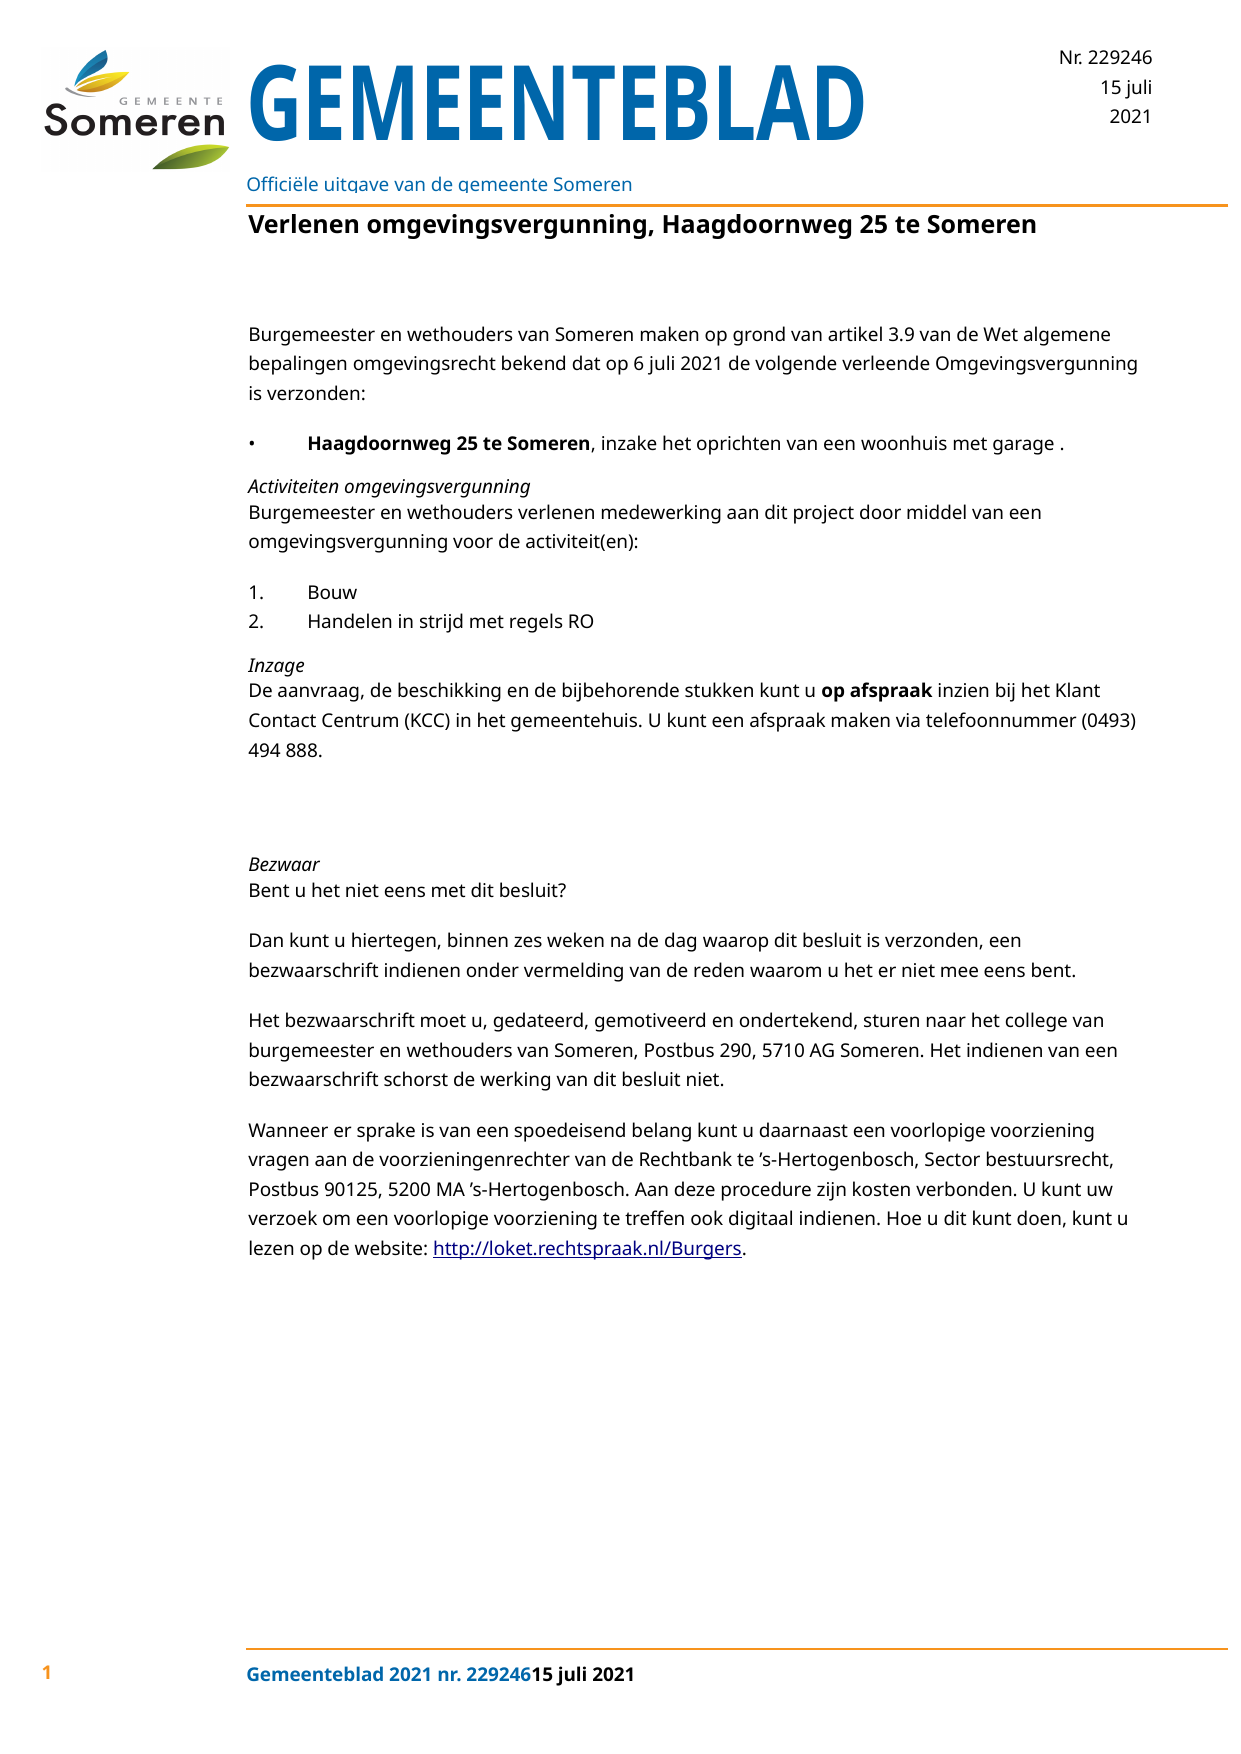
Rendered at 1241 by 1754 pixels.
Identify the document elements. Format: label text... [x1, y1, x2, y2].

text Dan kunt u hiertegen, binnen zes weken na de dag waarop dit besluit is verzonden, een bezwaarschrift indienen onder vermelding van de reden waarom u het er niet mee eens bent. [248, 927, 1152, 983]
text Burgemeester en wethouders van Someren maken op grond van artikel 3.9 van de Wet algemene bepalingen omgevingsrecht bekend dat op 6 juli 2021 de volgende verleende Omgevingsvergunning is verzonden: [248, 321, 1152, 406]
text Bent u het niet eens met dit besluit? [248, 877, 1152, 903]
text Het bezwaarschrift moet u, gedateerd, gemotiveerd en ondertekend, sturen naar het college van burgemeester en wethouders van Someren, Postbus 290, 5710 AG Someren. Het indienen van een bezwaarschrift schorst de werking van dit besluit niet. [248, 1007, 1152, 1092]
picture [41, 47, 231, 172]
list Haagdoornweg 25 te Someren, inzake het oprichten van een woonhuis met garage . [248, 430, 1152, 456]
text Inzage [248, 652, 1152, 678]
text Verlenen omgevingsvergunning, Haagdoornweg 25 te Someren [248, 207, 1152, 241]
text Wanneer er sprake is van een spoedeisend belang kunt u daarnaast een voorlopige voorziening vragen aan de voorzieningenrechter van de Rechtbank te ’s-Hertogenbosch, Sector bestuursrecht, Postbus 90125, 5200 MA ’s-Hertogenbosch. Aan deze procedure zijn kosten verbonden. U kunt uw verzoek om een voorlopige voorziening te treffen ook digitaal indienen. Hoe u dit kunt doen, kunt u lezen op de website: http://loket.rechtspraak.nl/Burgers. [248, 1117, 1152, 1261]
list Bouw [248, 579, 1152, 605]
text Activiteiten omgevingsvergunning [248, 473, 1152, 499]
text Bezwaar [248, 851, 1152, 877]
text De aanvraag, de beschikking en de bijbehorende stukken kunt u op afspraak inzien bij het Klant Contact Centrum (KCC) in het gemeentehuis. U kunt een afspraak maken via telefoonnummer (0493) 494 888. [248, 678, 1152, 762]
text Burgemeester en wethouders verlenen medewerking aan dit project door middel van een omgevingsvergunning voor de activiteit(en): [248, 499, 1152, 554]
list Handelen in strijd met regels RO [248, 609, 1152, 634]
